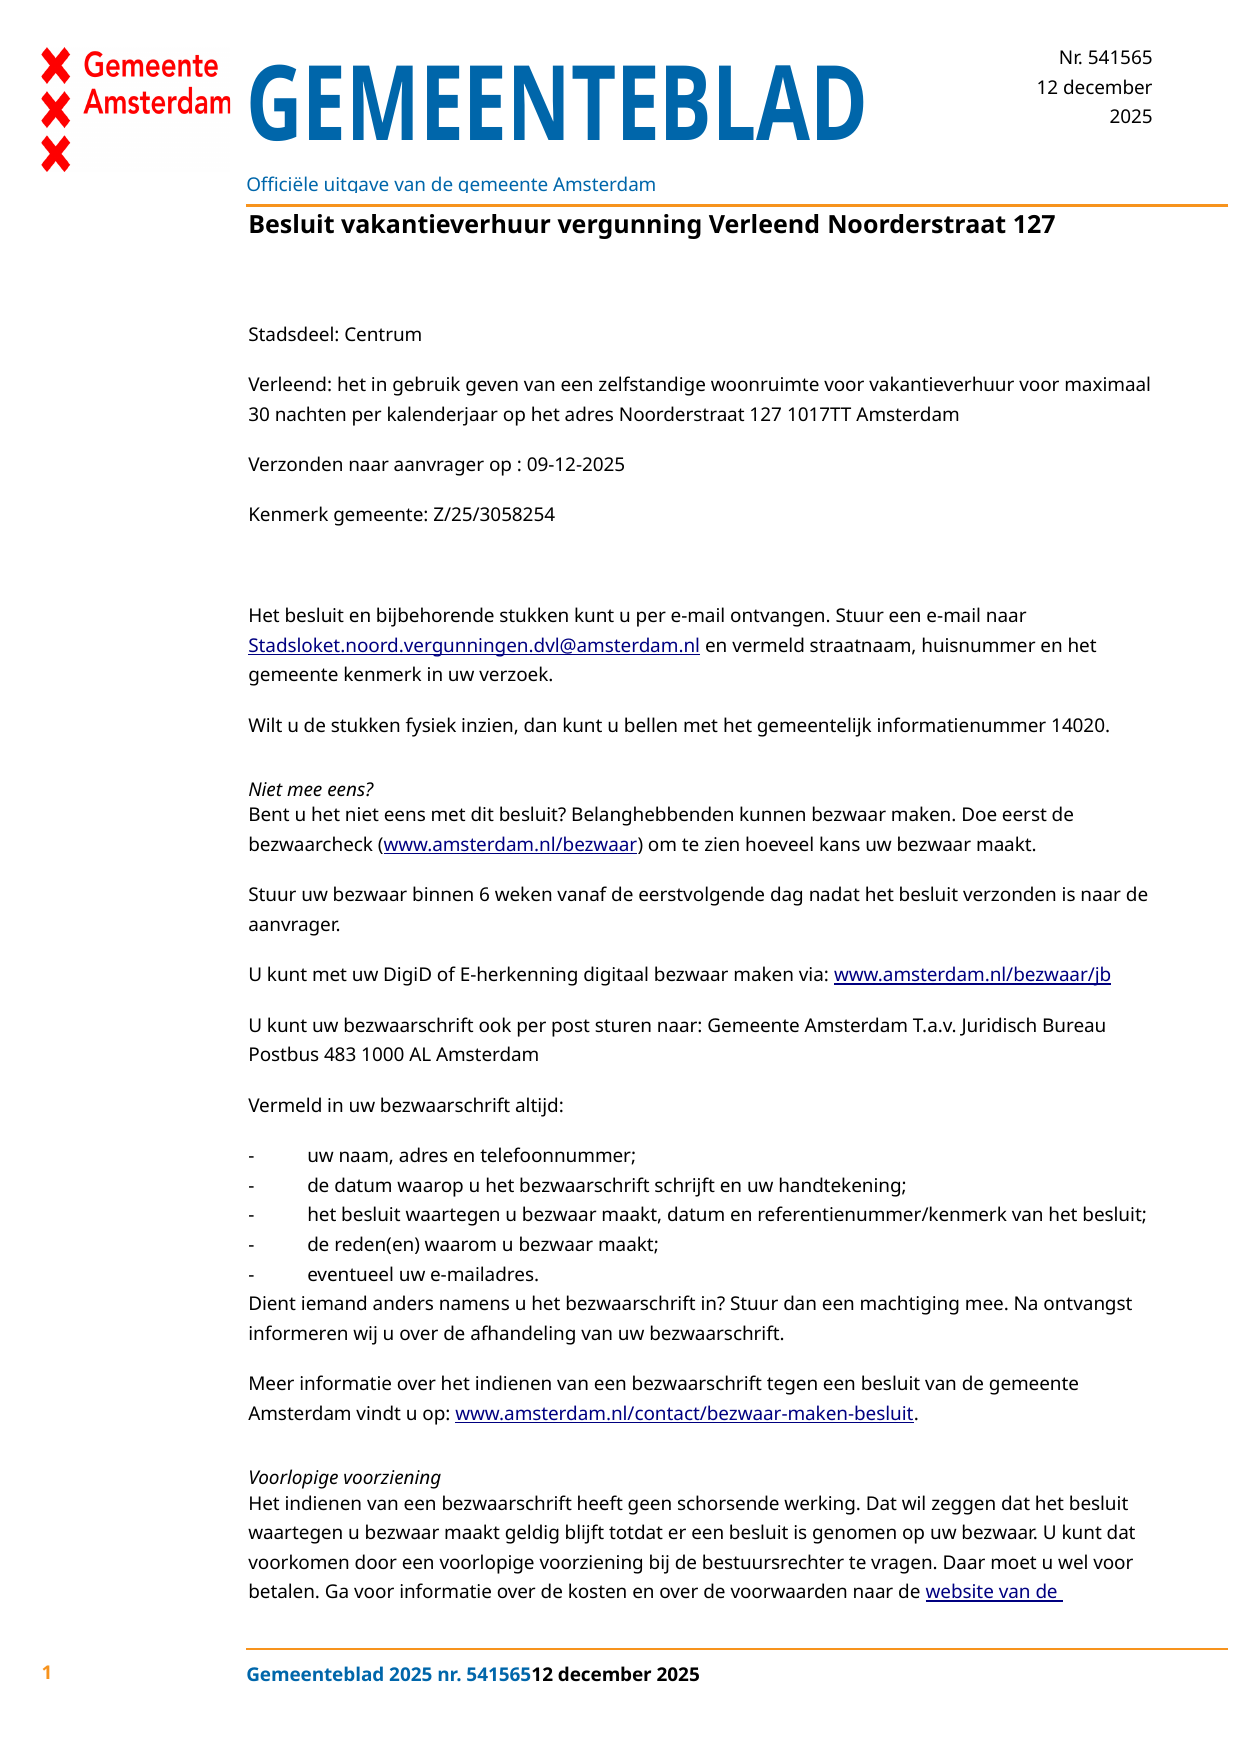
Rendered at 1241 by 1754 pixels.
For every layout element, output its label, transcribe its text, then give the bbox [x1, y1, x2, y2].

text Het indienen van een bezwaarschrift heeft geen schorsende werking. Dat wil zeggen dat het besluit waartegen u bezwaar maakt geldig blijft totdat er een besluit is genomen op uw bezwaar. U kunt dat voorkomen door een voorlopige voorziening bij de bestuursrechter te vragen. Daar moet u wel voor betalen. Ga voor informatie over de kosten en over de voorwaarden naar de website van de [248, 1490, 1152, 1604]
text Verzonden naar aanvrager op : 09-12-2025 [248, 451, 1152, 477]
text Het besluit en bijbehorende stukken kunt u per e-mail ontvangen. Stuur een e-mail naar Stadsloket.noord.vergunningen.dvl@amsterdam.nl en vermeld straatnaam, huisnummer en het gemeente kenmerk in uw verzoek. [248, 602, 1152, 687]
list de datum waarop u het bezwaarschrift schrijft en uw handtekening; [248, 1172, 1152, 1198]
text Stadsdeel: Centrum [248, 321, 1152, 346]
text Meer informatie over het indienen van een bezwaarschrift tegen een besluit van de gemeente Amsterdam vindt u op: www.amsterdam.nl/contact/bezwaar-maken-besluit. [248, 1370, 1152, 1426]
text Niet mee eens? [248, 776, 1152, 802]
list uw naam, adres en telefoonnummer; [248, 1142, 1152, 1168]
text Verleend: het in gebruik geven van een zelfstandige woonruimte voor vakantieverhuur voor maximaal 30 nachten per kalenderjaar op het adres Noorderstraat 127 1017TT Amsterdam [248, 371, 1152, 426]
picture [41, 47, 231, 172]
text Dient iemand anders namens u het bezwaarschrift in? Stuur dan een machtiging mee. Na ontvangst informeren wij u over de afhandeling van uw bezwaarschrift. [248, 1290, 1152, 1346]
list het besluit waartegen u bezwaar maakt, datum en referentienummer/kenmerk van het besluit; [248, 1202, 1152, 1227]
text Besluit vakantieverhuur vergunning Verleend Noorderstraat 127 [248, 207, 1152, 241]
text Voorlopige voorziening [248, 1464, 1152, 1490]
text Stuur uw bezwaar binnen 6 weken vanaf de eerstvolgende dag nadat het besluit verzonden is naar de aanvrager. [248, 882, 1152, 937]
list eventueel uw e-mailadres. [248, 1261, 1152, 1287]
text Kenmerk gemeente: Z/25/3058254 [248, 502, 1152, 527]
text Vermeld in uw bezwaarschrift altijd: [248, 1092, 1152, 1118]
text Bent u het niet eens met dit besluit? Belanghebbenden kunnen bezwaar maken. Doe eerst de bezwaarcheck (www.amsterdam.nl/bezwaar) om te zien hoeveel kans uw bezwaar maakt. [248, 802, 1152, 857]
text Wilt u de stukken fysiek inzien, dan kunt u bellen met het gemeentelijk informatienummer 14020. [248, 712, 1152, 738]
list de reden(en) waarom u bezwaar maakt; [248, 1231, 1152, 1257]
text U kunt uw bezwaarschrift ook per post sturen naar: Gemeente Amsterdam T.a.v. Juridisch Bureau Postbus 483 1000 AL Amsterdam [248, 1012, 1152, 1067]
text U kunt met uw DigiD of E-herkenning digitaal bezwaar maken via: www.amsterdam.nl/bezwaar/jb [248, 962, 1152, 987]
